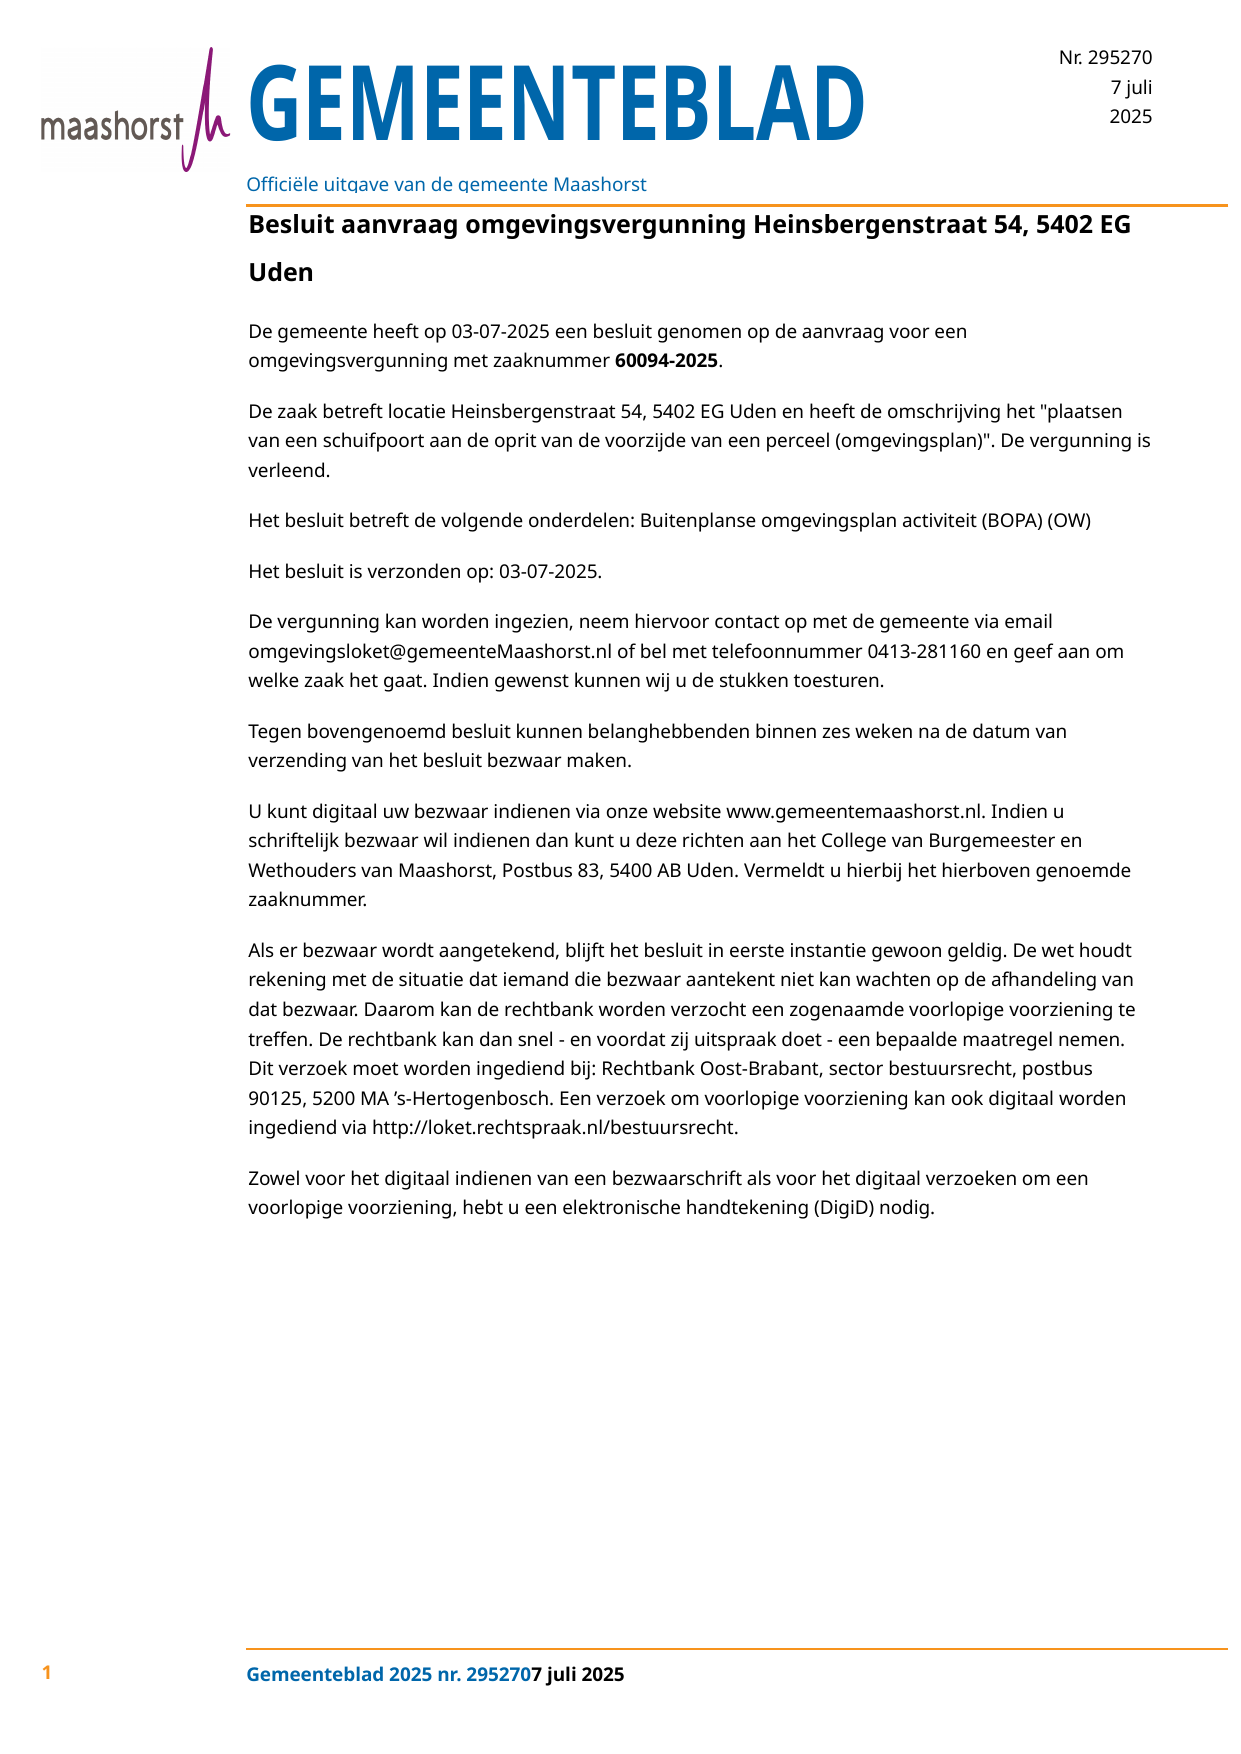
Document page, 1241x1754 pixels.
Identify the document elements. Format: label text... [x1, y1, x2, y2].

text Tegen bovengenoemd besluit kunnen belanghebbenden binnen zes weken na de datum van verzending van het besluit bezwaar maken. [248, 718, 1152, 773]
text De zaak betreft locatie Heinsbergenstraat 54, 5402 EG Uden en heeft de omschrijving het "plaatsen van een schuifpoort aan de oprit van de voorzijde van een perceel (omgevingsplan)". De vergunning is verleend. [248, 398, 1152, 483]
text Het besluit is verzonden op: 03-07-2025. [248, 558, 1152, 584]
text De vergunning kan worden ingezien, neem hiervoor contact op met de gemeente via email omgevingsloket@gemeenteMaashorst.nl of bel met telefoonnummer 0413-281160 en geef aan om welke zaak het gaat. Indien gewenst kunnen wij u de stukken toesturen. [248, 608, 1152, 693]
text Het besluit betreft de volgende onderdelen: Buitenplanse omgevingsplan activiteit (BOPA) (OW) [248, 507, 1152, 533]
picture [41, 47, 231, 172]
text Zowel voor het digitaal indienen van een bezwaarschrift als voor het digitaal verzoeken om een voorlopige voorziening, hebt u een elektronische handtekening (DigiD) nodig. [248, 1165, 1152, 1220]
text De gemeente heeft op 03-07-2025 een besluit genomen op de aanvraag voor een omgevingsvergunning met zaaknummer 60094-2025. [248, 318, 1152, 373]
text Als er bezwaar wordt aangetekend, blijft het besluit in eerste instantie gewoon geldig. De wet houdt rekening met de situatie dat iemand die bezwaar aantekent niet kan wachten op de afhandeling van dat bezwaar. Daarom kan de rechtbank worden verzocht een zogenaamde voorlopige voorziening te treffen. De rechtbank kan dan snel - en voordat zij uitspraak doet - een bepaalde maatregel nemen. Dit verzoek moet worden ingediend bij: Rechtbank Oost-Brabant, sector bestuursrecht, postbus 90125, 5200 MA ’s-Hertogenbosch. Een verzoek om voorlopige voorziening kan ook digitaal worden ingediend via http://loket.rechtspraak.nl/bestuursrecht. [248, 937, 1152, 1140]
text Besluit aanvraag omgevingsvergunning Heinsbergenstraat 54, 5402 EG Uden [248, 207, 1152, 288]
text U kunt digitaal uw bezwaar indienen via onze website www.gemeentemaashorst.nl. Indien u schriftelijk bezwaar wil indienen dan kunt u deze richten aan het College van Burgemeester en Wethouders van Maashorst, Postbus 83, 5400 AB Uden. Vermeldt u hierbij het hierboven genoemde zaaknummer. [248, 798, 1152, 912]
